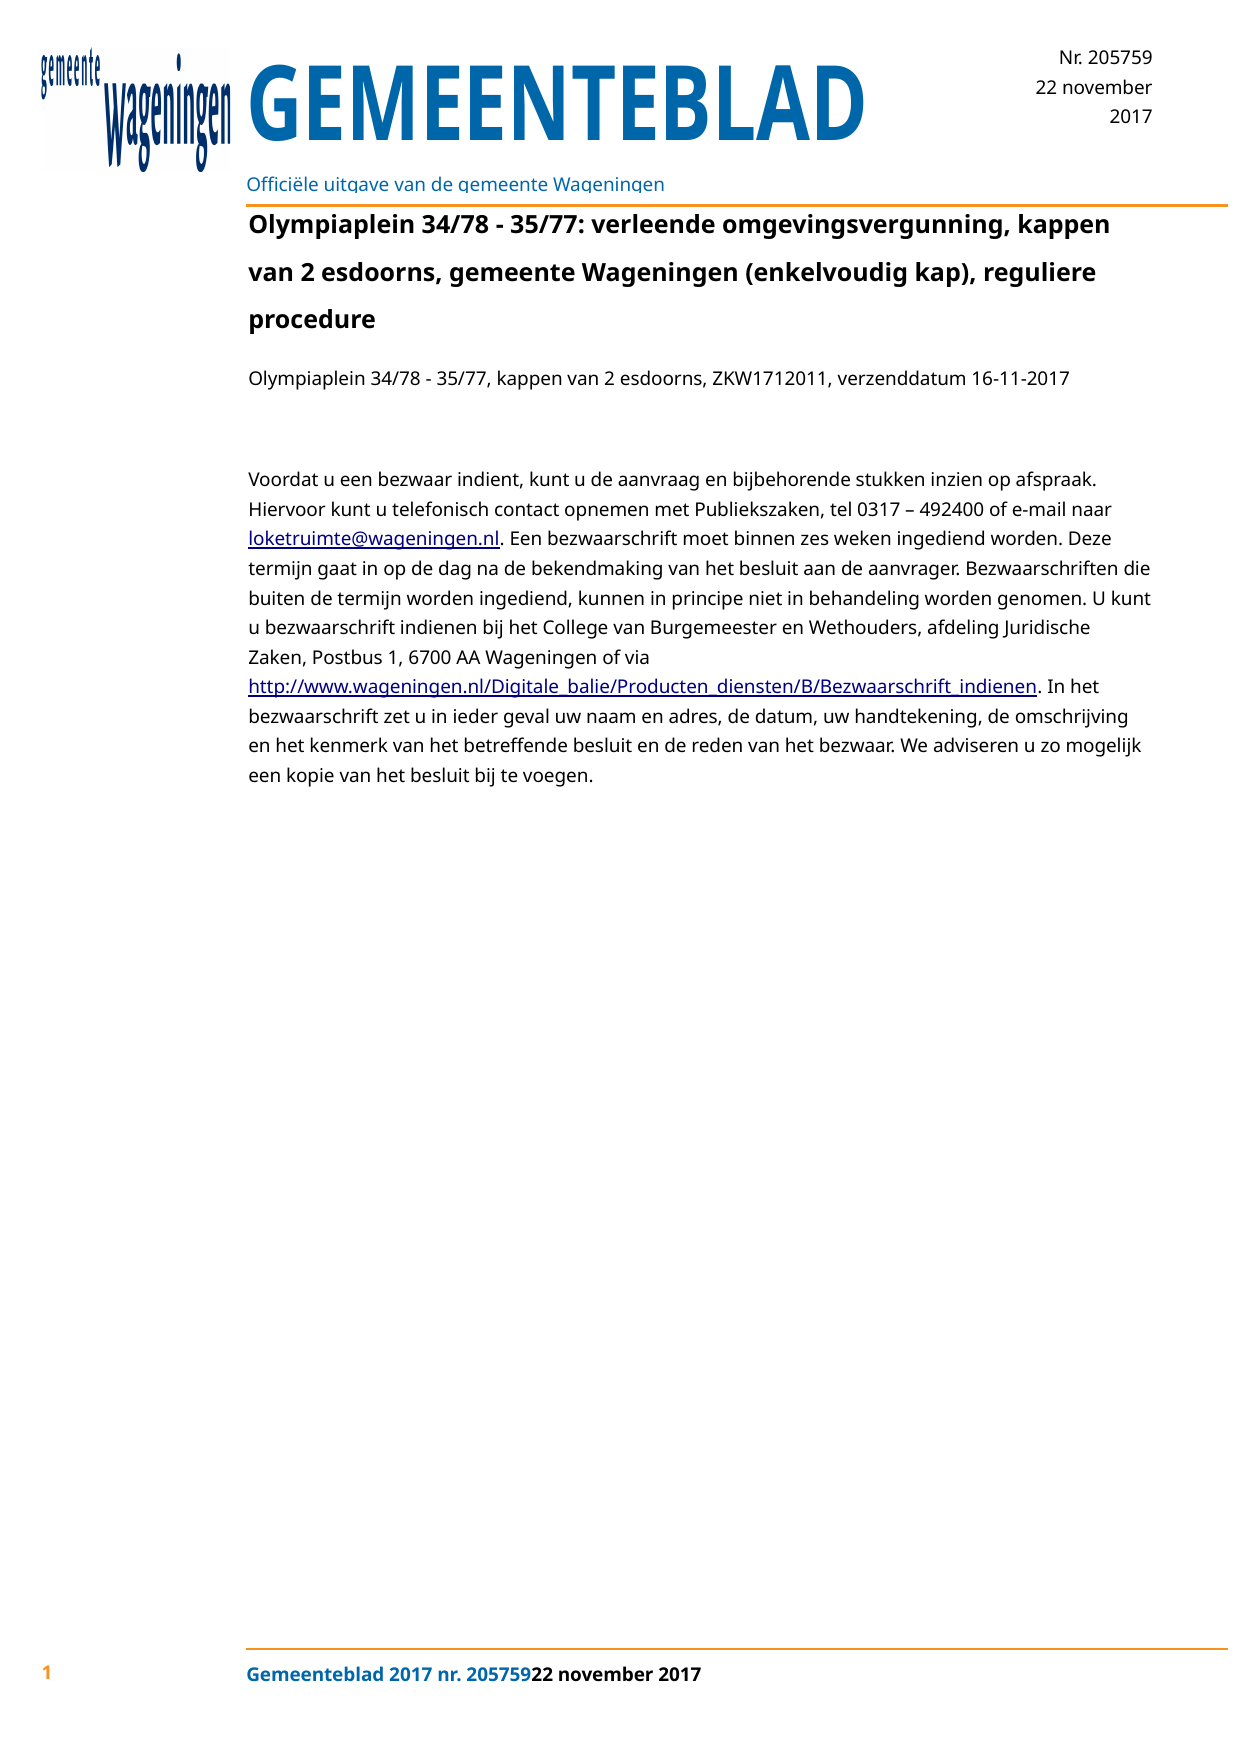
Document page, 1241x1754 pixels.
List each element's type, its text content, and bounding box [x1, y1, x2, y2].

text Voordat u een bezwaar indient, kunt u de aanvraag en bijbehorende stukken inzien op afspraak. Hiervoor kunt u telefonisch contact opnemen met Publiekszaken, tel 0317 – 492400 of e-mail naar loketruimte@wageningen.nl. Een bezwaarschrift moet binnen zes weken ingediend worden. Deze termijn gaat in op de dag na de bekendmaking van het besluit aan de aanvrager. Bezwaarschriften die buiten de termijn worden ingediend, kunnen in principe niet in behandeling worden genomen. U kunt u bezwaarschrift indienen bij het College van Burgemeester en Wethouders, afdeling Juridische Zaken, Postbus 1, 6700 AA Wageningen of via http://www.wageningen.nl/Digitale_balie/Producten_diensten/B/Bezwaarschrift_indienen. In het bezwaarschrift zet u in ieder geval uw naam en adres, de datum, uw handtekening, de omschrijving en het kenmerk van het betreffende besluit en de reden van het bezwaar. We adviseren u zo mogelijk een kopie van het besluit bij te voegen. [248, 466, 1152, 788]
text Olympiaplein 34/78 - 35/77, kappen van 2 esdoorns, ZKW1712011, verzenddatum 16-11-2017 [248, 366, 1152, 391]
text Olympiaplein 34/78 - 35/77: verleende omgevingsvergunning, kappen van 2 esdoorns, gemeente Wageningen (enkelvoudig kap), reguliere procedure [248, 207, 1152, 336]
picture [41, 47, 231, 172]
